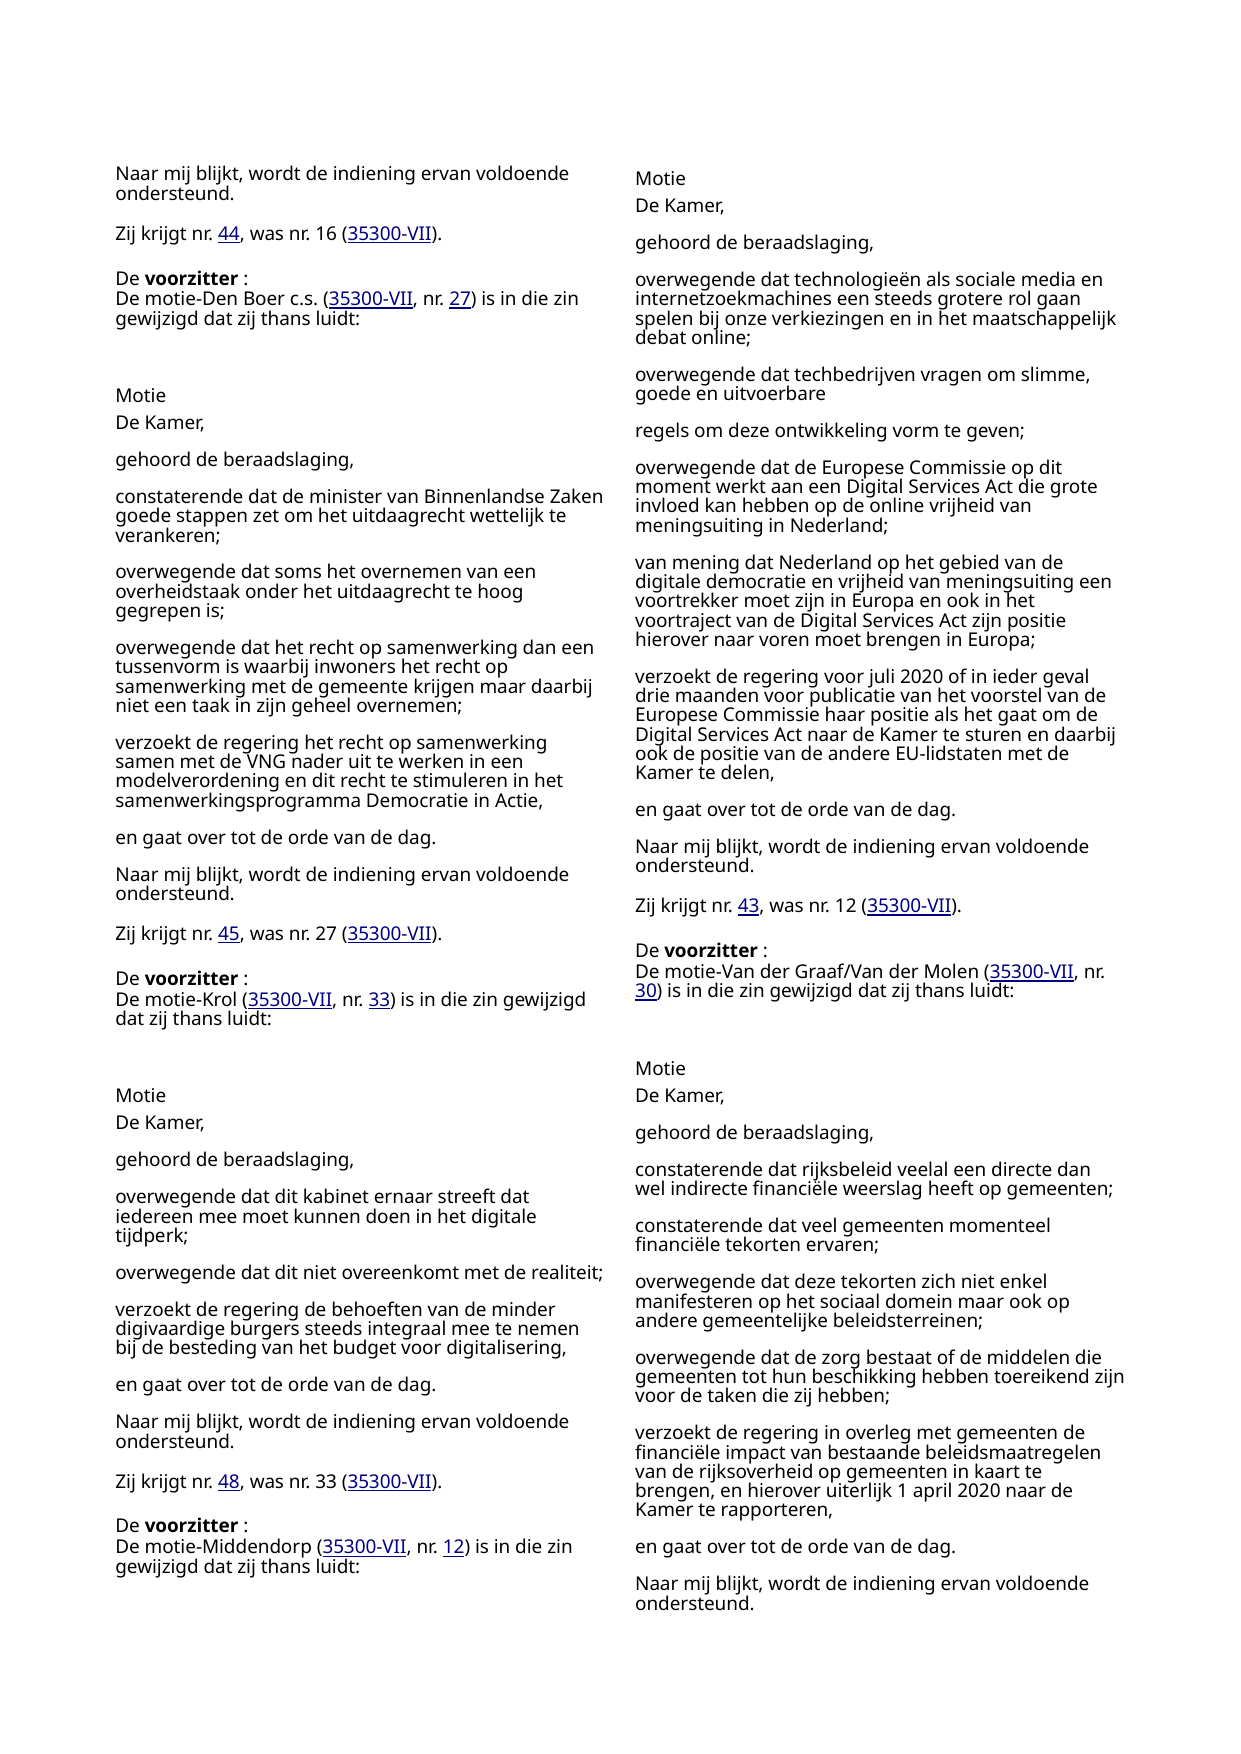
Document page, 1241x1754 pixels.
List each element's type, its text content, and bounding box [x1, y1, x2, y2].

text De Kamer, [115, 1114, 605, 1134]
text regels om deze ontwikkeling vorm te geven; [635, 422, 1125, 441]
text overwegende dat de Europese Commissie op dit moment werkt aan een Digital Services Act die grote invloed kan hebben op de online vrijheid van meningsuiting in Nederland; [635, 459, 1125, 536]
text overwegende dat deze tekorten zich niet enkel manifesteren op het sociaal domein maar ook op andere gemeentelijke beleidsterreinen; [635, 1273, 1125, 1331]
text constaterende dat veel gemeenten momenteel financiële tekorten ervaren; [635, 1217, 1125, 1256]
text Naar mij blijkt, wordt de indiening ervan voldoende ondersteund. [115, 165, 605, 204]
text Zij krijgt nr. 44, was nr. 16 (35300-VII). [115, 224, 605, 244]
text Naar mij blijkt, wordt de indiening ervan voldoende ondersteund. [115, 866, 605, 904]
text Motie [635, 1055, 1125, 1081]
text De voorzitter : [115, 265, 605, 290]
text van mening dat Nederland op het gebied van de digitale democratie en vrijheid van meningsuiting een voortrekker moet zijn in Europa en ook in het voortraject van de Digital Services Act zijn positie hierover naar voren moet brengen in Europa; [635, 554, 1125, 650]
text gehoord de beraadslaging, [115, 1151, 605, 1171]
text gehoord de beraadslaging, [635, 234, 1125, 253]
text verzoekt de regering het recht op samenwerking samen met de VNG nader uit te werken in een modelverordening en dit recht te stimuleren in het samenwerkingsprogramma Democratie in Actie, [115, 734, 605, 811]
text gehoord de beraadslaging, [635, 1124, 1125, 1143]
text De motie-Van der Graaf/Van der Molen (35300-VII, nr. 30) is in die zin gewijzigd dat zij thans luidt: [635, 963, 1125, 1002]
text De motie-Krol (35300-VII, nr. 33) is in die zin gewijzigd dat zij thans luidt: [115, 991, 605, 1029]
text verzoekt de regering in overleg met gemeenten de financiële impact van bestaande beleidsmaatregelen van de rijksoverheid op gemeenten in kaart te brengen, en hierover uiterlijk 1 april 2020 naar de Kamer te rapporteren, [635, 1424, 1125, 1521]
text Naar mij blijkt, wordt de indiening ervan voldoende ondersteund. [115, 1413, 605, 1452]
text De voorzitter : [115, 965, 605, 991]
text en gaat over tot de orde van de dag. [115, 1376, 605, 1396]
text constaterende dat de minister van Binnenlandse Zaken goede stappen zet om het uitdaagrecht wettelijk te verankeren; [115, 488, 605, 546]
text en gaat over tot de orde van de dag. [635, 801, 1125, 820]
text Zij krijgt nr. 43, was nr. 12 (35300-VII). [635, 897, 1125, 917]
text Naar mij blijkt, wordt de indiening ervan voldoende ondersteund. [635, 838, 1125, 877]
text De Kamer, [635, 197, 1125, 216]
text overwegende dat technologieën als sociale media en internetzoekmachines een steeds grotere rol gaan spelen bij onze verkiezingen en in het maatschappelijk debat online; [635, 271, 1125, 348]
text overwegende dat soms het overnemen van een overheidstaak onder het uitdaagrecht te hoog gegrepen is; [115, 563, 605, 621]
text De motie-Middendorp (35300-VII, nr. 12) is in die zin gewijzigd dat zij thans luidt: [115, 1538, 605, 1577]
text overwegende dat dit niet overeenkomt met de realiteit; [115, 1264, 605, 1283]
text verzoekt de regering voor juli 2020 of in ieder geval drie maanden voor publicatie van het voorstel van de Europese Commissie haar positie als het gaat om de Digital Services Act naar de Kamer te sturen en daarbij ook de positie van de andere EU-lidstaten met de Kamer te delen, [635, 668, 1125, 783]
text en gaat over tot de orde van de dag. [635, 1538, 1125, 1558]
text verzoekt de regering de behoeften van de minder digivaardige burgers steeds integraal mee te nemen bij de besteding van het budget voor digitalisering, [115, 1301, 605, 1359]
text De voorzitter : [115, 1513, 605, 1538]
text Motie [115, 1083, 605, 1108]
text De Kamer, [635, 1087, 1125, 1106]
text De Kamer, [115, 414, 605, 433]
text Motie [635, 165, 1125, 191]
text Motie [115, 382, 605, 408]
text Naar mij blijkt, wordt de indiening ervan voldoende ondersteund. [635, 1575, 1125, 1614]
text overwegende dat de zorg bestaat of de middelen die gemeenten tot hun beschikking hebben toereikend zijn voor de taken die zij hebben; [635, 1349, 1125, 1407]
text De motie-Den Boer c.s. (35300-VII, nr. 27) is in die zin gewijzigd dat zij thans luidt: [115, 290, 605, 329]
text Zij krijgt nr. 48, was nr. 33 (35300-VII). [115, 1473, 605, 1492]
text en gaat over tot de orde van de dag. [115, 829, 605, 848]
text overwegende dat techbedrijven vragen om slimme, goede en uitvoerbare [635, 366, 1125, 404]
text overwegende dat dit kabinet ernaar streeft dat iedereen mee moet kunnen doen in het digitale tijdperk; [115, 1188, 605, 1246]
text gehoord de beraadslaging, [115, 451, 605, 470]
text De voorzitter : [635, 937, 1125, 963]
text constaterende dat rijksbeleid veelal een directe dan wel indirecte financiële weerslag heeft op gemeenten; [635, 1161, 1125, 1199]
text overwegende dat het recht op samenwerking dan een tussenvorm is waarbij inwoners het recht op samenwerking met de gemeente krijgen maar daarbij niet een taak in zijn geheel overnemen; [115, 639, 605, 716]
text Zij krijgt nr. 45, was nr. 27 (35300-VII). [115, 925, 605, 944]
